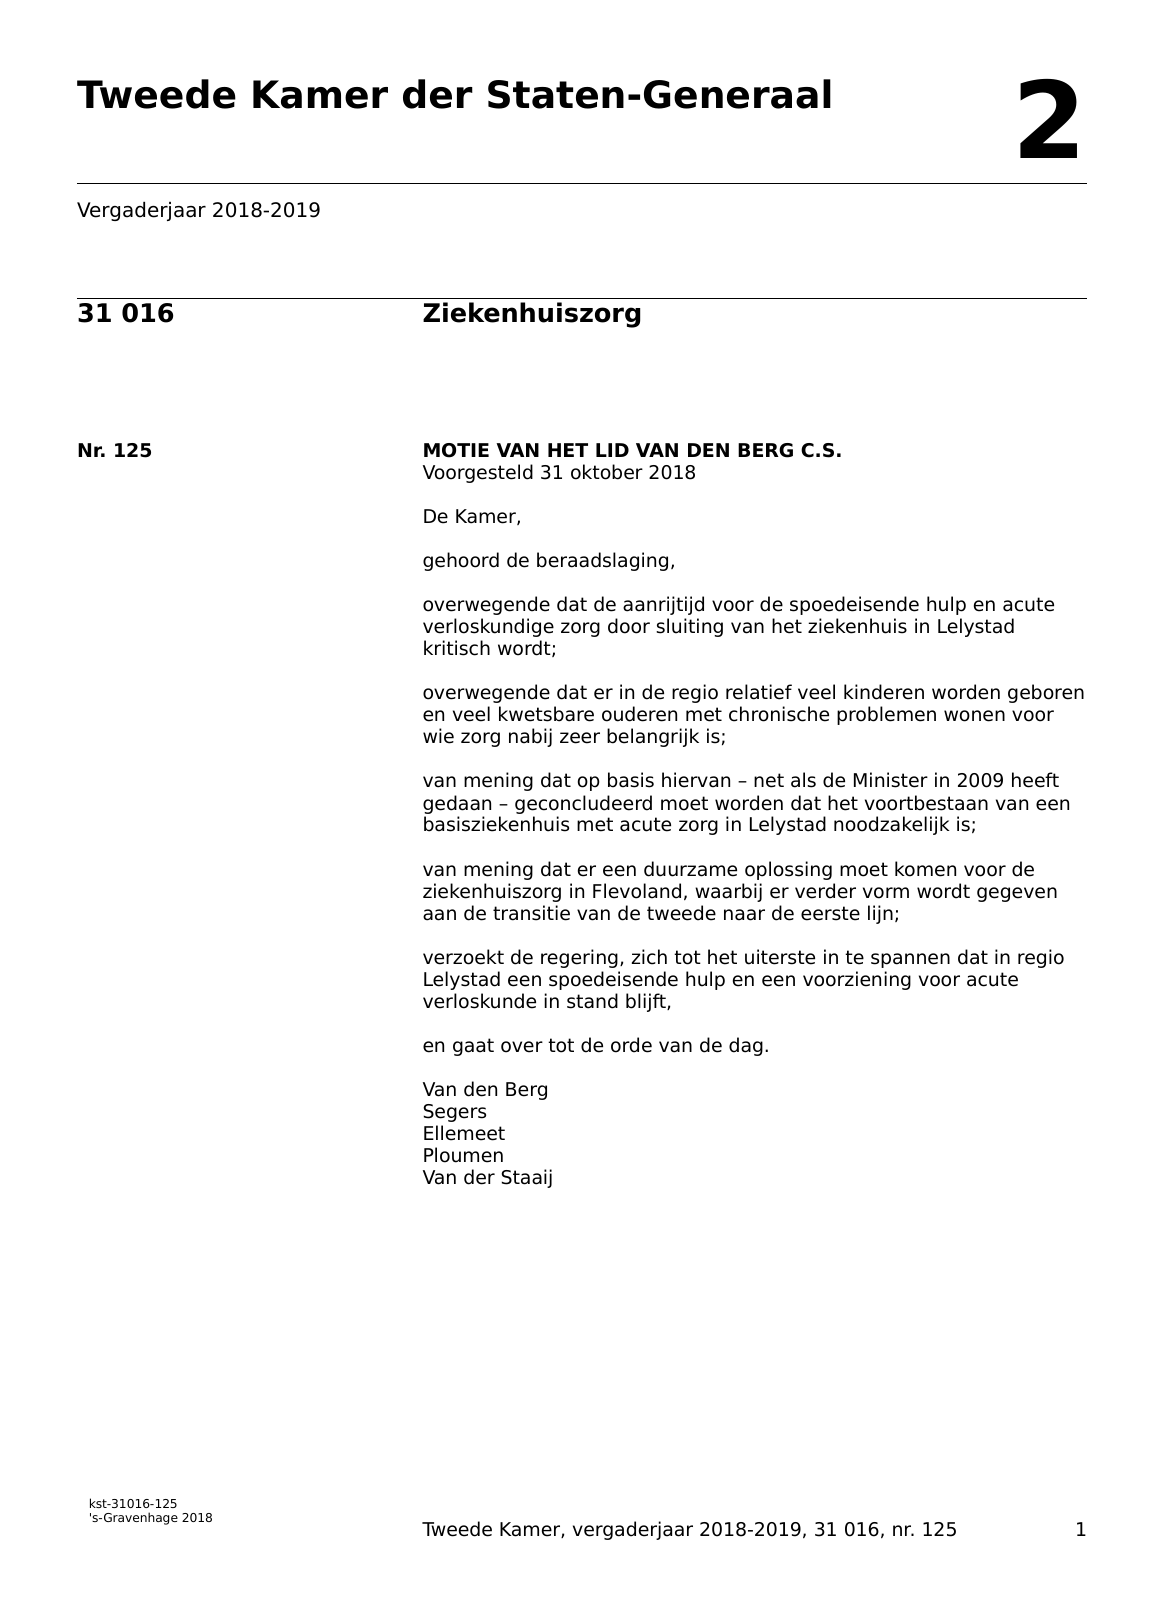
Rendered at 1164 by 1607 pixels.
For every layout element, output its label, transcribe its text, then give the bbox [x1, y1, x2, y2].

text Van den Berg [422, 1079, 1087, 1101]
table_header Tweede Kamer der Staten-Generaal [77, 59, 886, 183]
text kst-31016-125 [88, 1497, 323, 1511]
text Van der Staaij [422, 1167, 1087, 1189]
text Voorgesteld 31 oktober 2018 [422, 462, 1087, 484]
table_header 2 [886, 59, 1087, 183]
subtitle Nr. 125 MOTIE VAN HET LID VAN DEN BERG C.S. [77, 440, 1087, 462]
text gehoord de beraadslaging, [422, 550, 1087, 572]
table_cell Vergaderjaar 2018-2019 [77, 184, 1087, 298]
text overwegende dat de aanrijtijd voor de spoedeisende hulp en acute verloskundige zorg door sluiting van het ziekenhuis in Lelystad kritisch wordt; [422, 594, 1087, 660]
text Ploumen [422, 1145, 1087, 1167]
text verzoekt de regering, zich tot het uiterste in te spannen dat in regio Lelystad een spoedeisende hulp en een voorziening voor acute verloskunde in stand blijft, [422, 947, 1087, 1013]
text 's-Gravenhage 2018 [88, 1511, 323, 1525]
subtitle 31 016 Ziekenhuiszorg [77, 299, 1087, 329]
text overwegende dat er in de regio relatief veel kinderen worden geboren en veel kwetsbare ouderen met chronische problemen wonen voor wie zorg nabij zeer belangrijk is; [422, 682, 1087, 748]
text van mening dat er een duurzame oplossing moet komen voor de ziekenhuiszorg in Flevoland, waarbij er verder vorm wordt gegeven aan de transitie van de tweede naar de eerste lijn; [422, 858, 1087, 924]
text van mening dat op basis hiervan – net als de Minister in 2009 heeft gedaan – geconcludeerd moet worden dat het voortbestaan van een basisziekenhuis met acute zorg in Lelystad noodzakelijk is; [422, 770, 1087, 836]
text en gaat over tot de orde van de dag. [422, 1035, 1087, 1057]
text De Kamer, [422, 506, 1087, 528]
text Segers [422, 1101, 1087, 1123]
text Ellemeet [422, 1123, 1087, 1145]
